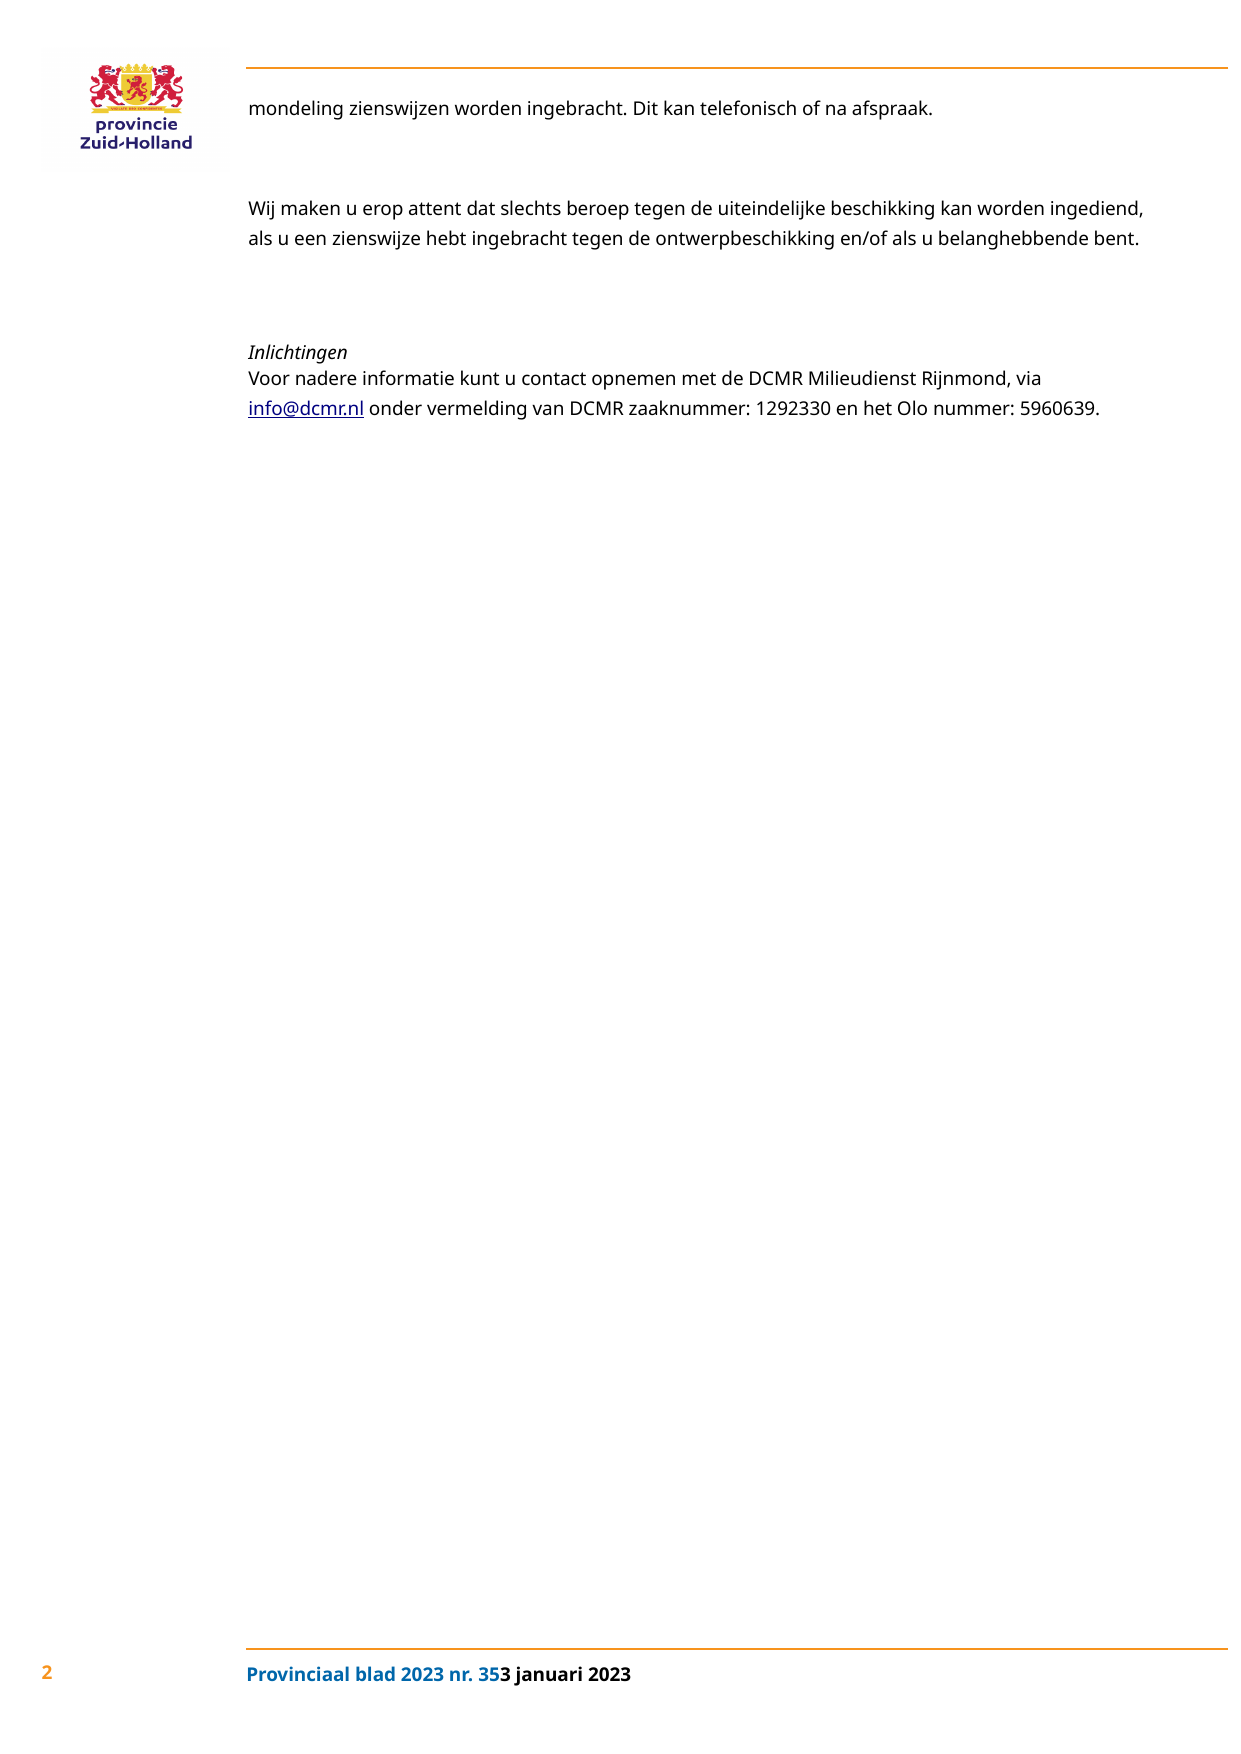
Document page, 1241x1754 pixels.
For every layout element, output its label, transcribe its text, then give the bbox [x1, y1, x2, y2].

text Inlichtingen [248, 339, 1152, 365]
picture [41, 47, 231, 172]
text Voor nadere informatie kunt u contact opnemen met de DCMR Milieudienst Rijnmond, via info@dcmr.nl onder vermelding van DCMR zaaknummer: 1292330 en het Olo nummer: 5960639. [248, 365, 1152, 421]
text mondeling zienswijzen worden ingebracht. Dit kan telefonisch of na afspraak. [248, 95, 1152, 121]
text Wij maken u erop attent dat slechts beroep tegen de uiteindelijke beschikking kan worden ingediend, als u een zienswijze hebt ingebracht tegen de ontwerpbeschikking en/of als u belanghebbende bent. [248, 196, 1152, 251]
